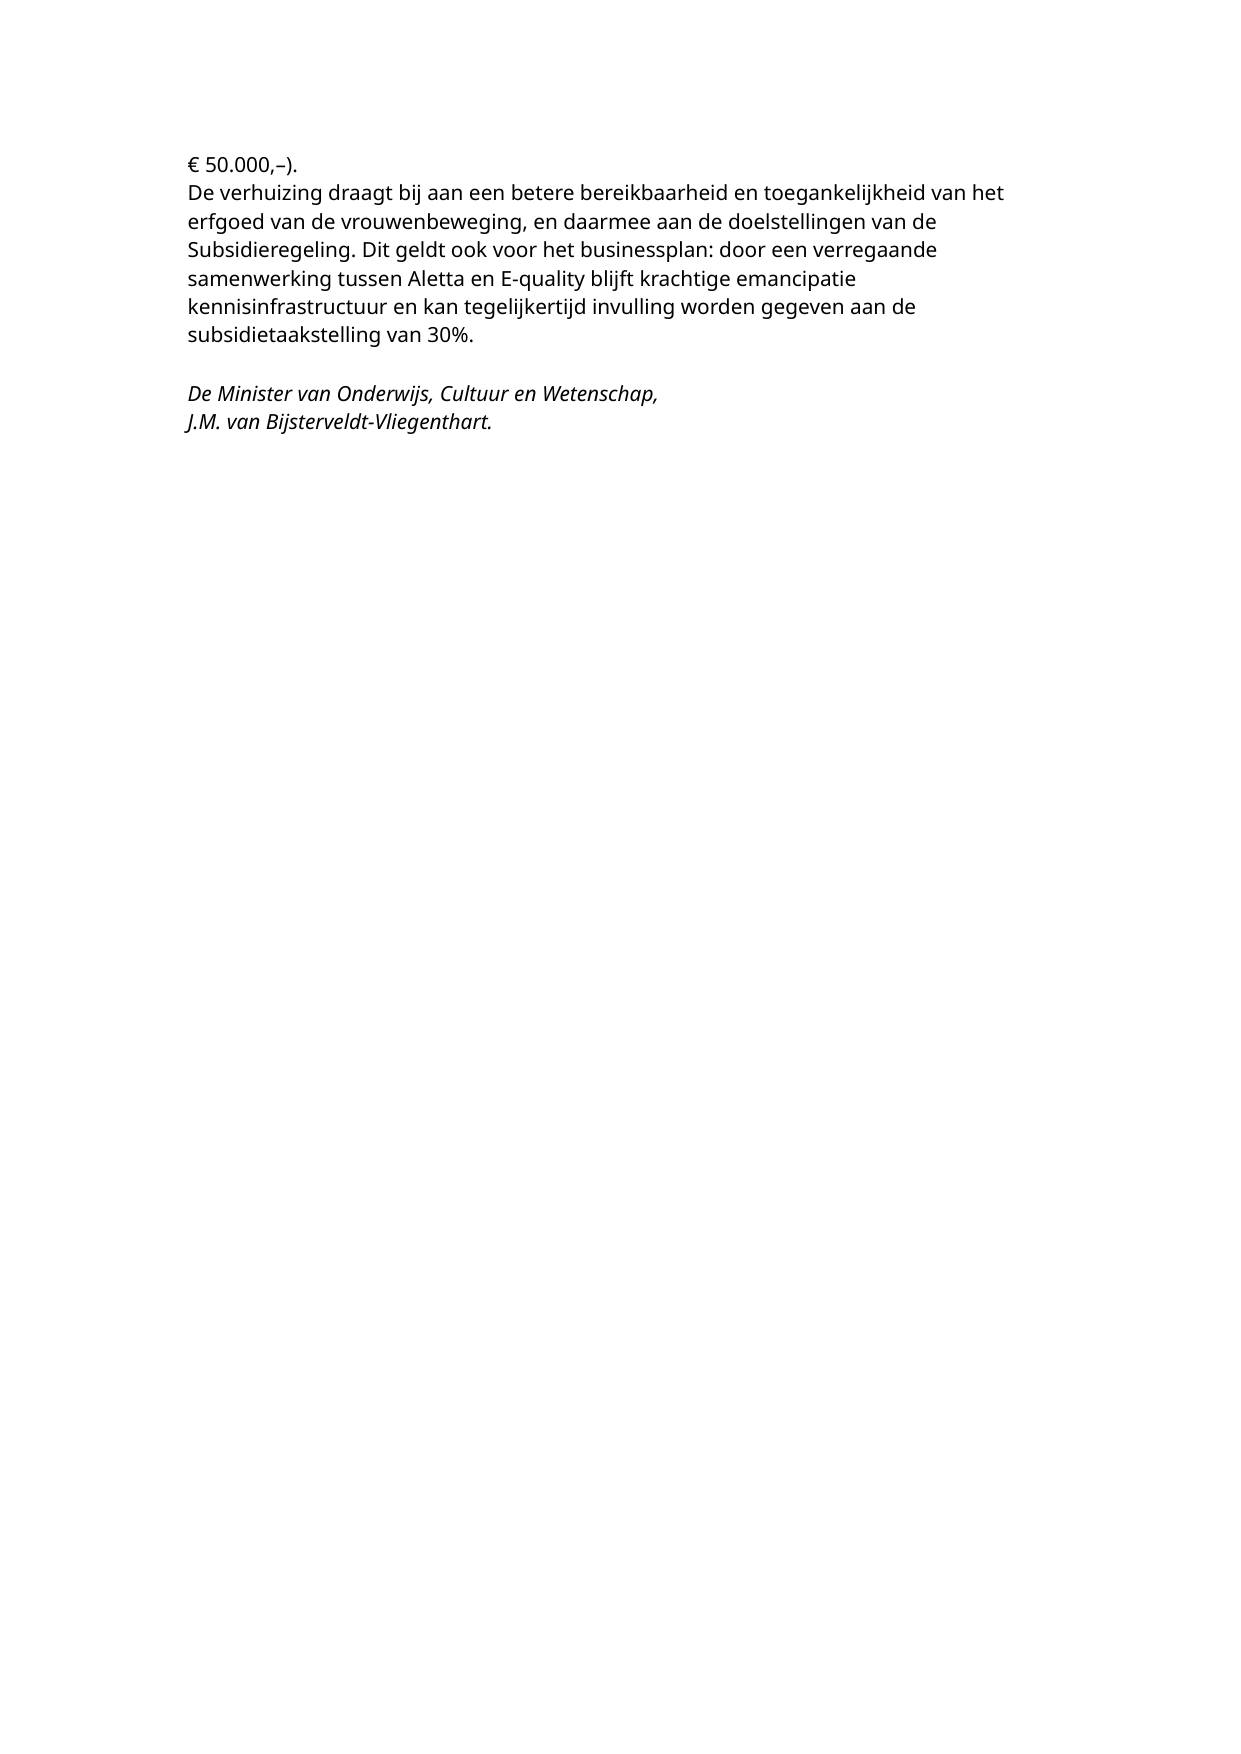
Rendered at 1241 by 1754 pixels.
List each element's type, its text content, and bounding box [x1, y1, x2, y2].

text € 50.000,–). [187, 150, 1053, 178]
text J.M. van Bijsterveldt-Vliegenthart. [187, 407, 1053, 436]
text De Minister van Onderwijs, Cultuur en Wetenschap, [187, 379, 1053, 407]
text De verhuizing draagt bij aan een betere bereikbaarheid en toegankelijkheid van het erfgoed van de vrouwenbeweging, en daarmee aan de doelstellingen van de Subsidieregeling. Dit geldt ook voor het businessplan: door een verregaande samenwerking tussen Aletta en E-quality blijft krachtige emancipatie kennisinfrastructuur en kan tegelijkertijd invulling worden gegeven aan de subsidietaakstelling van 30%. [187, 178, 1053, 349]
